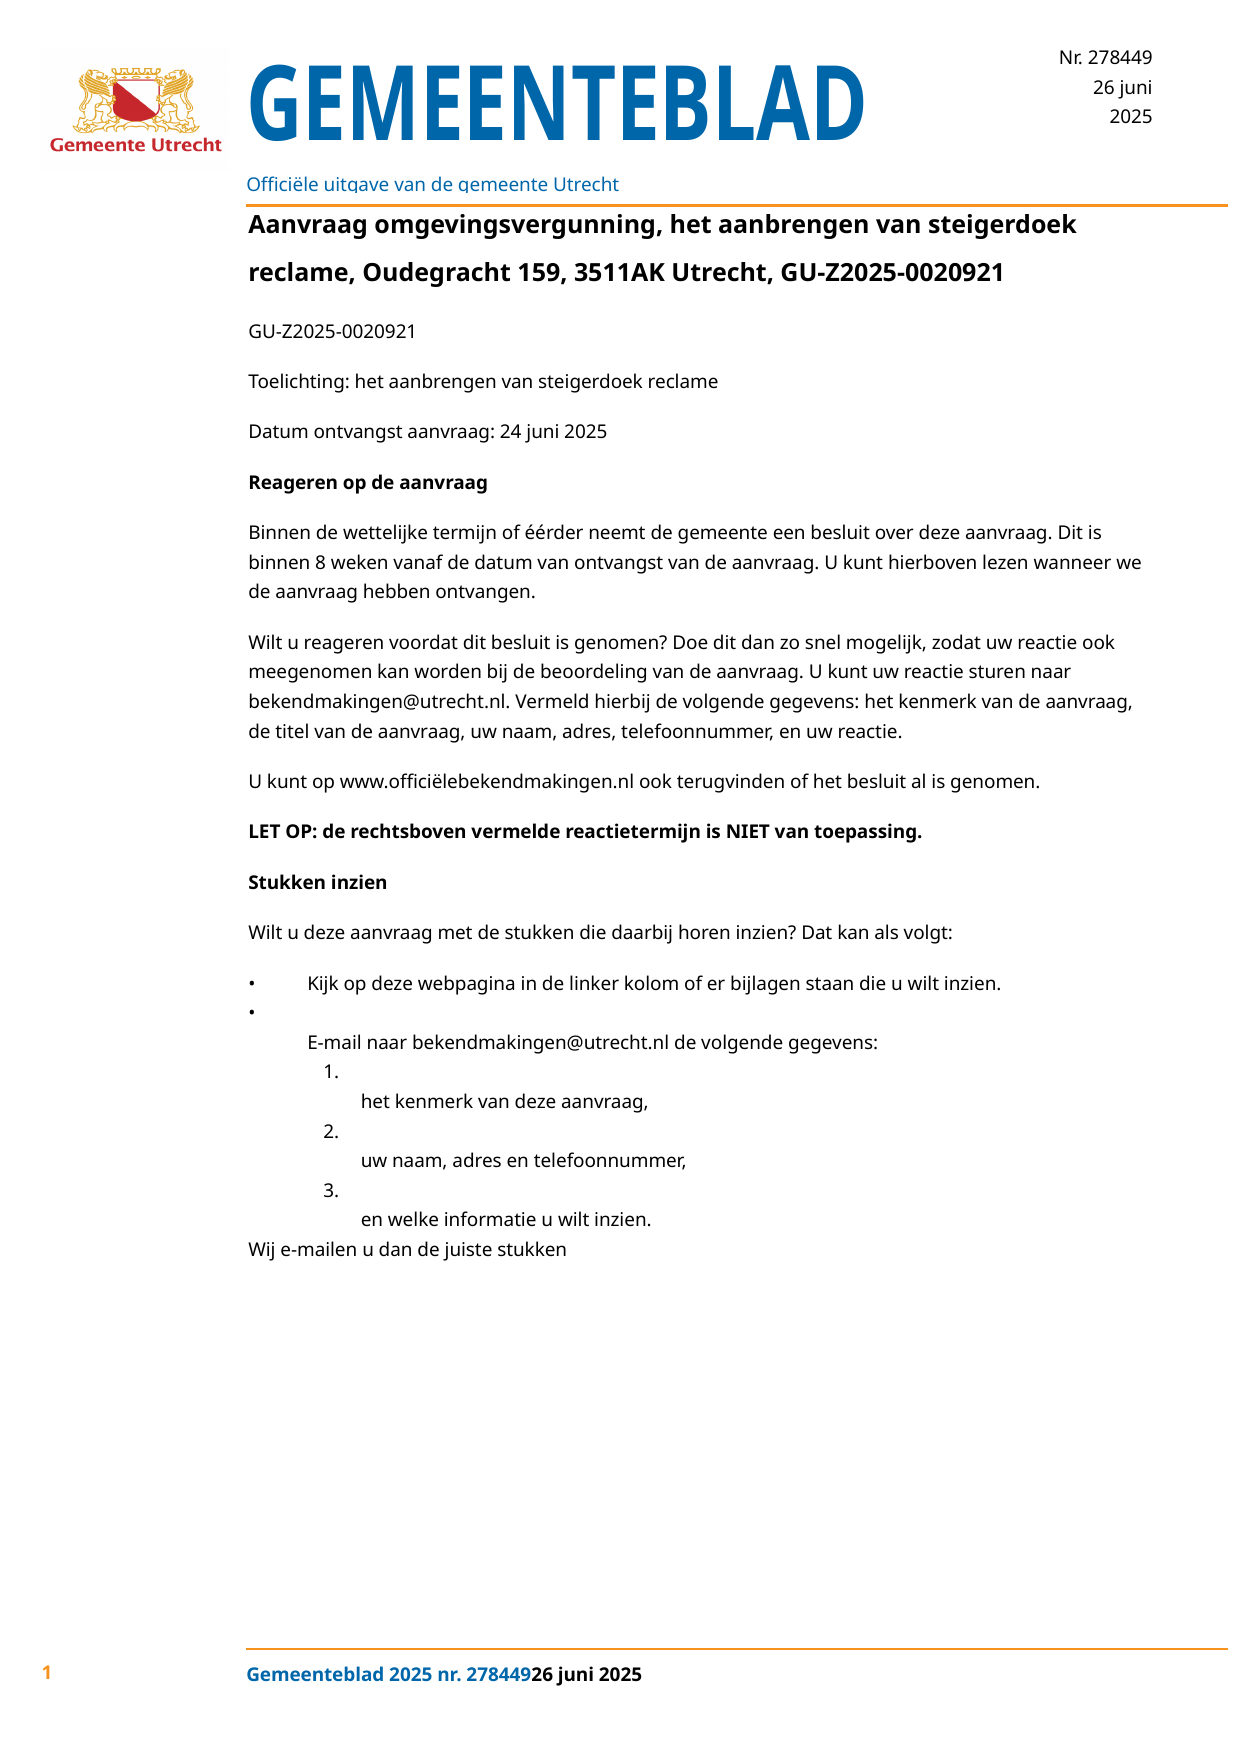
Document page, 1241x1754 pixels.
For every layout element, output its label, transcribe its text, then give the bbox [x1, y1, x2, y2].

list uw naam, adres en telefoonnummer, [323, 1147, 1152, 1173]
text U kunt op www.officiëlebekendmakingen.nl ook terugvinden of het besluit al is genomen. [248, 768, 1152, 794]
list E-mail naar bekendmakingen@utrecht.nl de volgende gegevens: [248, 1029, 1152, 1055]
text Toelichting: het aanbrengen van steigerdoek reclame [248, 368, 1152, 394]
text Aanvraag omgevingsvergunning, het aanbrengen van steigerdoek reclame, Oudegracht 159, 3511AK Utrecht, GU-Z2025-0020921 [248, 207, 1152, 288]
list het kenmerk van deze aanvraag, [323, 1088, 1152, 1114]
text Stukken inzien [248, 869, 1152, 895]
text Binnen de wettelijke termijn of éérder neemt de gemeente een besluit over deze aanvraag. Dit is binnen 8 weken vanaf de datum van ontvangst van de aanvraag. U kunt hierboven lezen wanneer we de aanvraag hebben ontvangen. [248, 519, 1152, 604]
text LET OP: de rechtsboven vermelde reactietermijn is NIET van toepassing. [248, 819, 1152, 844]
text Reageren op de aanvraag [248, 469, 1152, 495]
text Datum ontvangst aanvraag: 24 juni 2025 [248, 419, 1152, 444]
text Wilt u deze aanvraag met de stukken die daarbij horen inzien? Dat kan als volgt: [248, 919, 1152, 945]
picture [41, 47, 231, 172]
list Kijk op deze webpagina in de linker kolom of er bijlagen staan die u wilt inzien. [248, 970, 1152, 996]
text Wij e-mailen u dan de juiste stukken [248, 1236, 1152, 1262]
text GU-Z2025-0020921 [248, 318, 1152, 344]
list en welke informatie u wilt inzien. [323, 1207, 1152, 1232]
text Wilt u reageren voordat dit besluit is genomen? Doe dit dan zo snel mogelijk, zodat uw reactie ook meegenomen kan worden bij de beoordeling van de aanvraag. U kunt uw reactie sturen naar bekendmakingen@utrecht.nl. Vermeld hierbij de volgende gegevens: het kenmerk van de aanvraag, de titel van de aanvraag, uw naam, adres, telefoonnummer, en uw reactie. [248, 629, 1152, 744]
